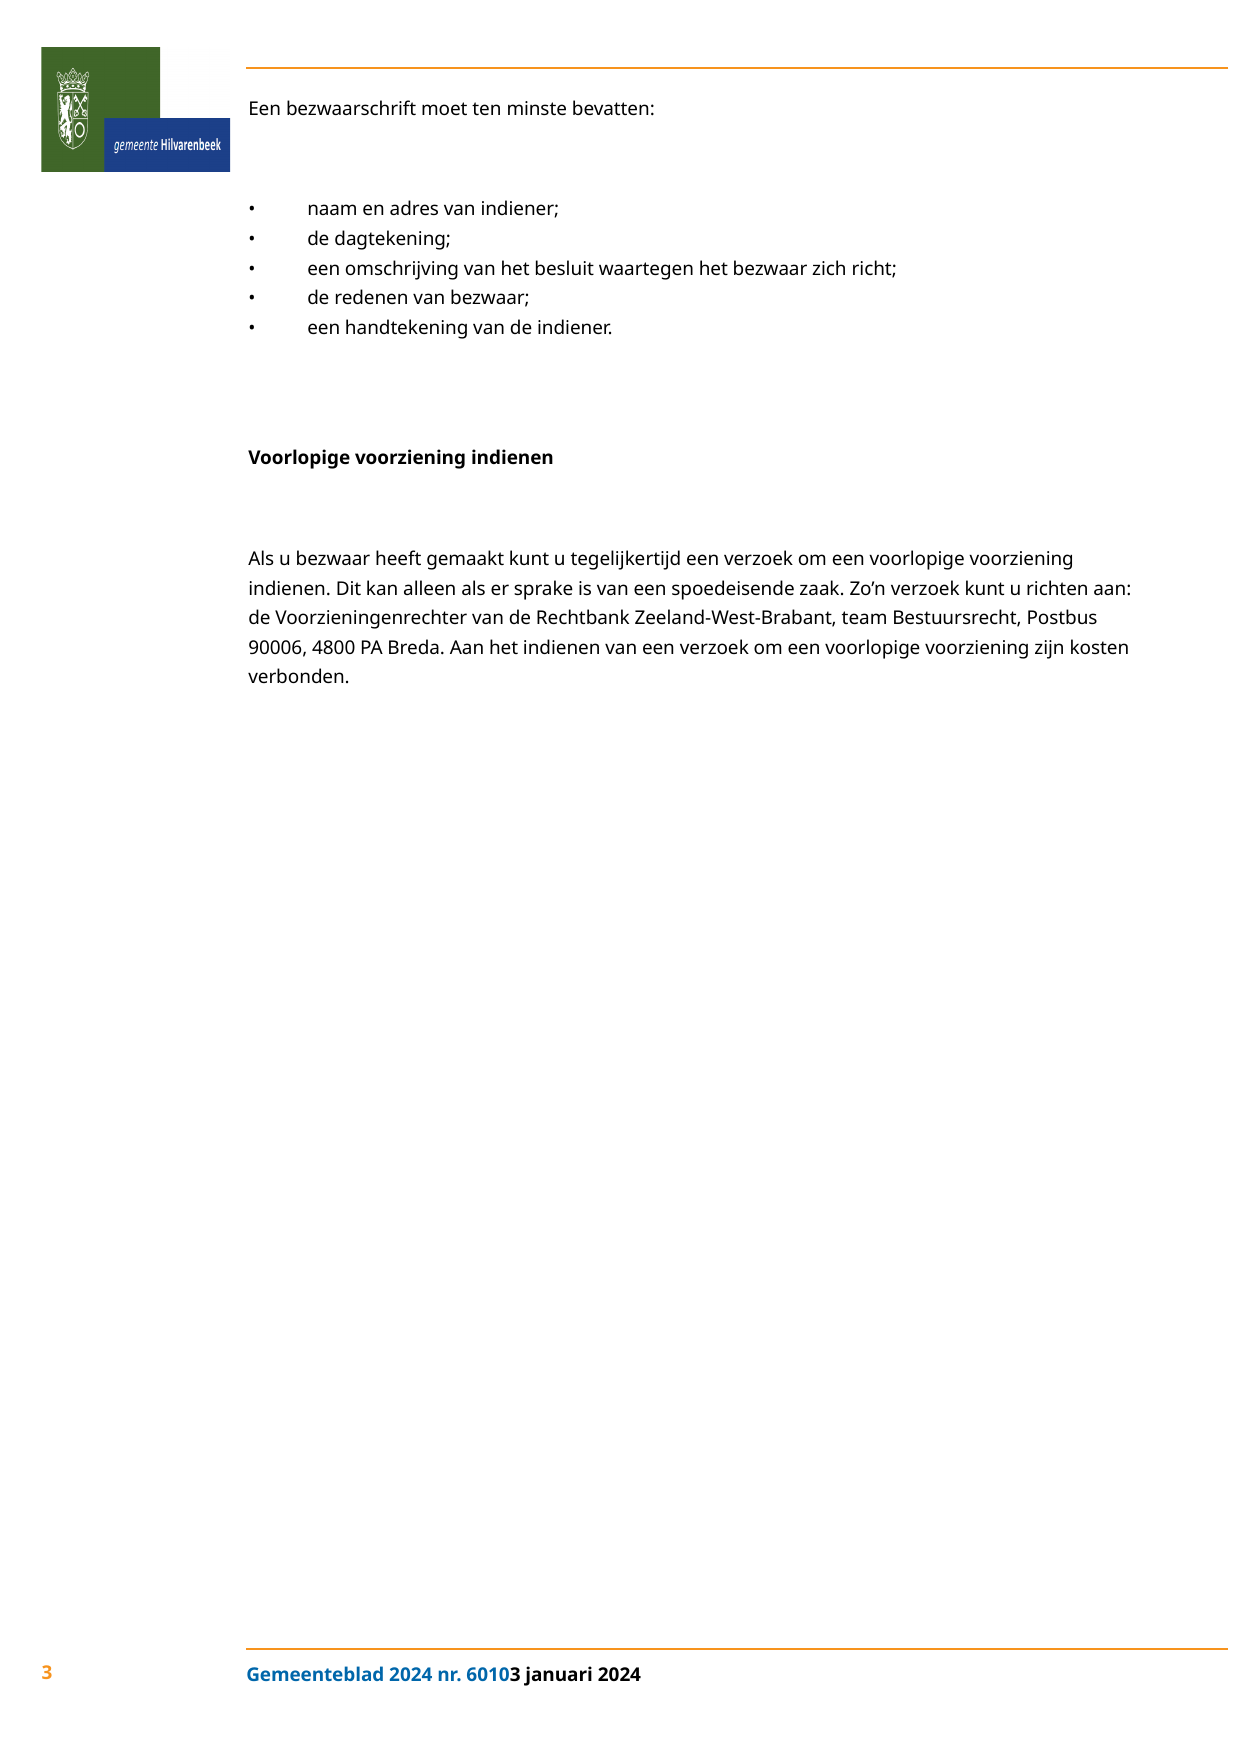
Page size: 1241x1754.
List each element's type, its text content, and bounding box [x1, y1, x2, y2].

list een handtekening van de indiener. [248, 314, 1152, 340]
list een omschrijving van het besluit waartegen het bezwaar zich richt; [248, 255, 1152, 281]
text Als u bezwaar heeft gemaakt kunt u tegelijkertijd een verzoek om een voorlopige voorziening indienen. Dit kan alleen als er sprake is van een spoedeisende zaak. Zo’n verzoek kunt u richten aan: de Voorzieningenrechter van de Rechtbank Zeeland-West-Brabant, team Bestuursrecht, Postbus 90006, 4800 PA Breda. Aan het indienen van een verzoek om een voorlopige voorziening zijn kosten verbonden. [248, 545, 1152, 689]
text Een bezwaarschrift moet ten minste bevatten: [248, 95, 1152, 121]
list de dagtekening; [248, 225, 1152, 251]
list de redenen van bezwaar; [248, 284, 1152, 310]
picture [41, 47, 231, 172]
text Voorlopige voorziening indienen [248, 444, 1152, 470]
list naam en adres van indiener; [248, 196, 1152, 221]
